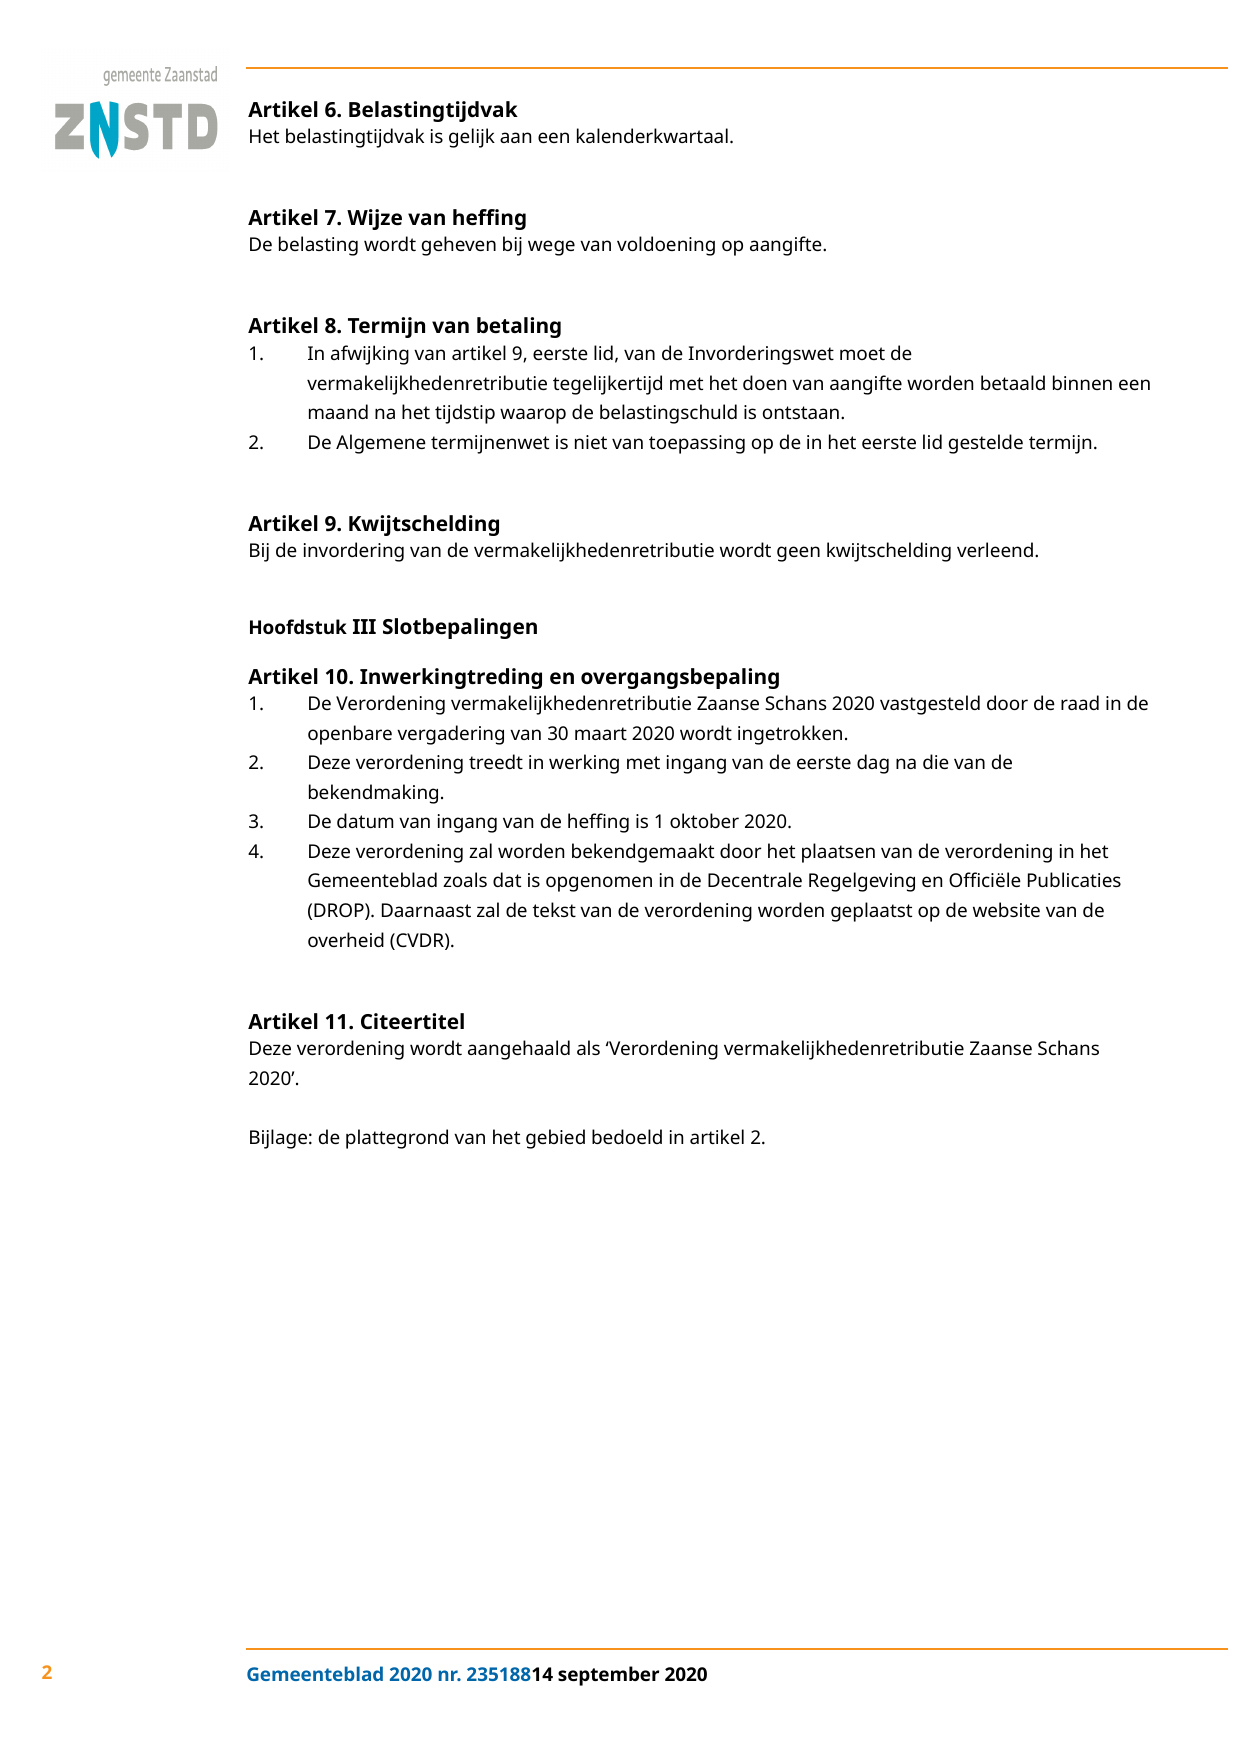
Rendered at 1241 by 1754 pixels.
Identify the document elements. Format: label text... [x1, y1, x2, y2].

list De Algemene termijnenwet is niet van toepassing op de in het eerste lid gestelde termijn. [248, 429, 1152, 454]
list De Verordening vermakelijkhedenretributie Zaanse Schans 2020 vastgesteld door de raad in de openbare vergadering van 30 maart 2020 wordt ingetrokken. [248, 690, 1152, 746]
text Deze verordening wordt aangehaald als ‘Verordening vermakelijkhedenretributie Zaanse Schans 2020’. [248, 1035, 1152, 1091]
text Artikel 11. Citeertitel [248, 1007, 1152, 1035]
text Artikel 10. Inwerkingtreding en overgangsbepaling [248, 662, 1152, 690]
list De datum van ingang van de heffing is 1 oktober 2020. [248, 808, 1152, 834]
text Het belastingtijdvak is gelijk aan een kalenderkwartaal. [248, 123, 1152, 149]
list In afwijking van artikel 9, eerste lid, van de Invorderingswet moet de vermakelijkhedenretributie tegelijkertijd met het doen van aangifte worden betaald binnen een maand na het tijdstip waarop de belastingschuld is ontstaan. [248, 340, 1152, 425]
picture [41, 47, 231, 172]
text Artikel 6. Belastingtijdvak [248, 95, 1152, 123]
text Artikel 8. Termijn van betaling [248, 312, 1152, 340]
text Artikel 7. Wijze van heffing [248, 203, 1152, 232]
text Bij de invordering van de vermakelijkhedenretributie wordt geen kwijtschelding verleend. [248, 537, 1152, 563]
list Deze verordening zal worden bekendgemaakt door het plaatsen van de verordening in het Gemeenteblad zoals dat is opgenomen in de Decentrale Regelgeving en Officiële Publicaties (DROP). Daarnaast zal de tekst van de verordening worden geplaatst op de website van de overheid (CVDR). [248, 838, 1152, 953]
text Artikel 9. Kwijtschelding [248, 509, 1152, 537]
list Deze verordening treedt in werking met ingang van de eerste dag na die van de bekendmaking. [248, 749, 1152, 805]
text De belasting wordt geheven bij wege van voldoening op aangifte. [248, 232, 1152, 257]
text Hoofdstuk III Slotbepalingen [248, 612, 1152, 641]
text Bijlage: de plattegrond van het gebied bedoeld in artikel 2. [248, 1124, 1152, 1150]
